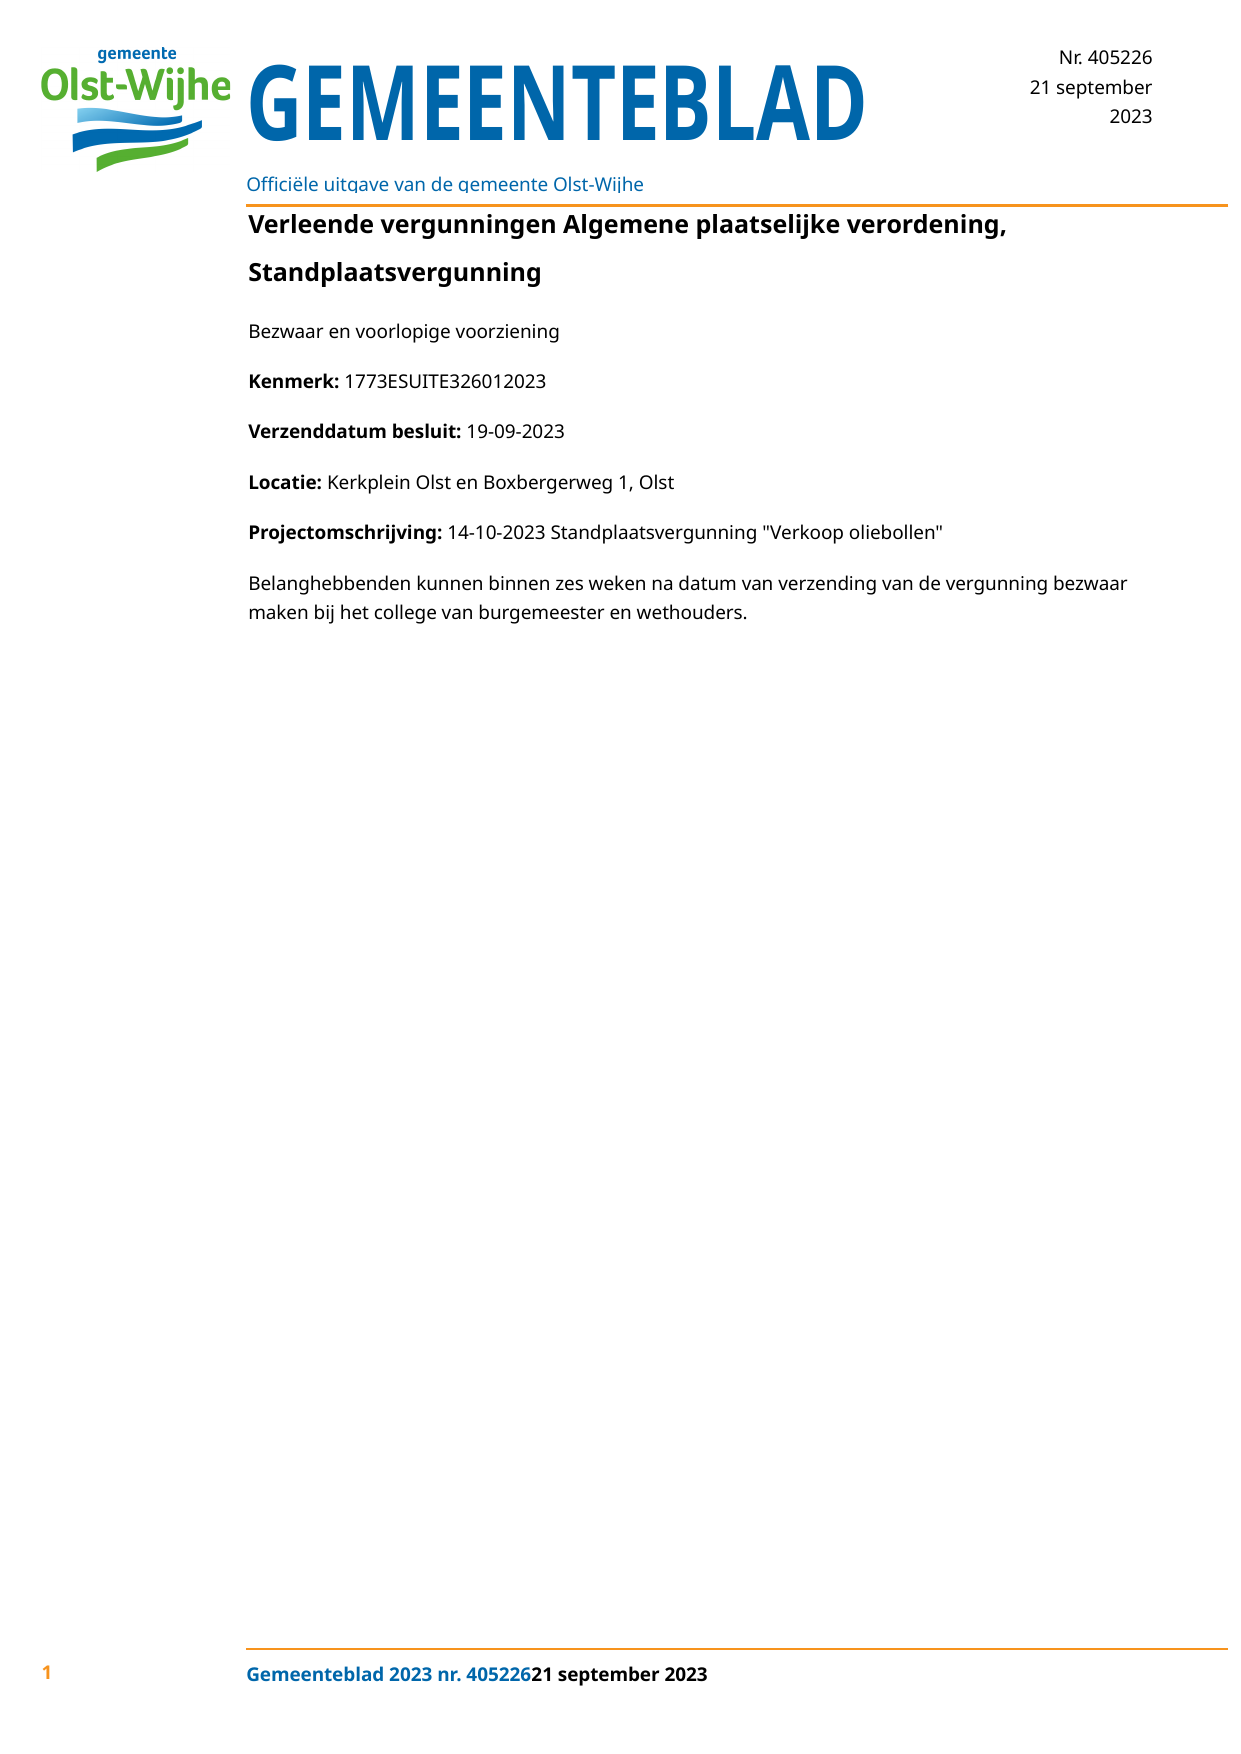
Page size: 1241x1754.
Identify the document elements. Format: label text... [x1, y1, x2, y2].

text Locatie: Kerkplein Olst en Boxbergerweg 1, Olst [248, 469, 1152, 495]
text Verleende vergunningen Algemene plaatselijke verordening, Standplaatsvergunning [248, 207, 1152, 288]
text Kenmerk: 1773ESUITE326012023 [248, 368, 1152, 394]
text Projectomschrijving: 14-10-2023 Standplaatsvergunning "Verkoop oliebollen" [248, 519, 1152, 545]
text Verzenddatum besluit: 19-09-2023 [248, 419, 1152, 444]
text Bezwaar en voorlopige voorziening [248, 318, 1152, 344]
picture [41, 47, 231, 172]
text Belanghebbenden kunnen binnen zes weken na datum van verzending van de vergunning bezwaar maken bij het college van burgemeester en wethouders. [248, 570, 1152, 625]
